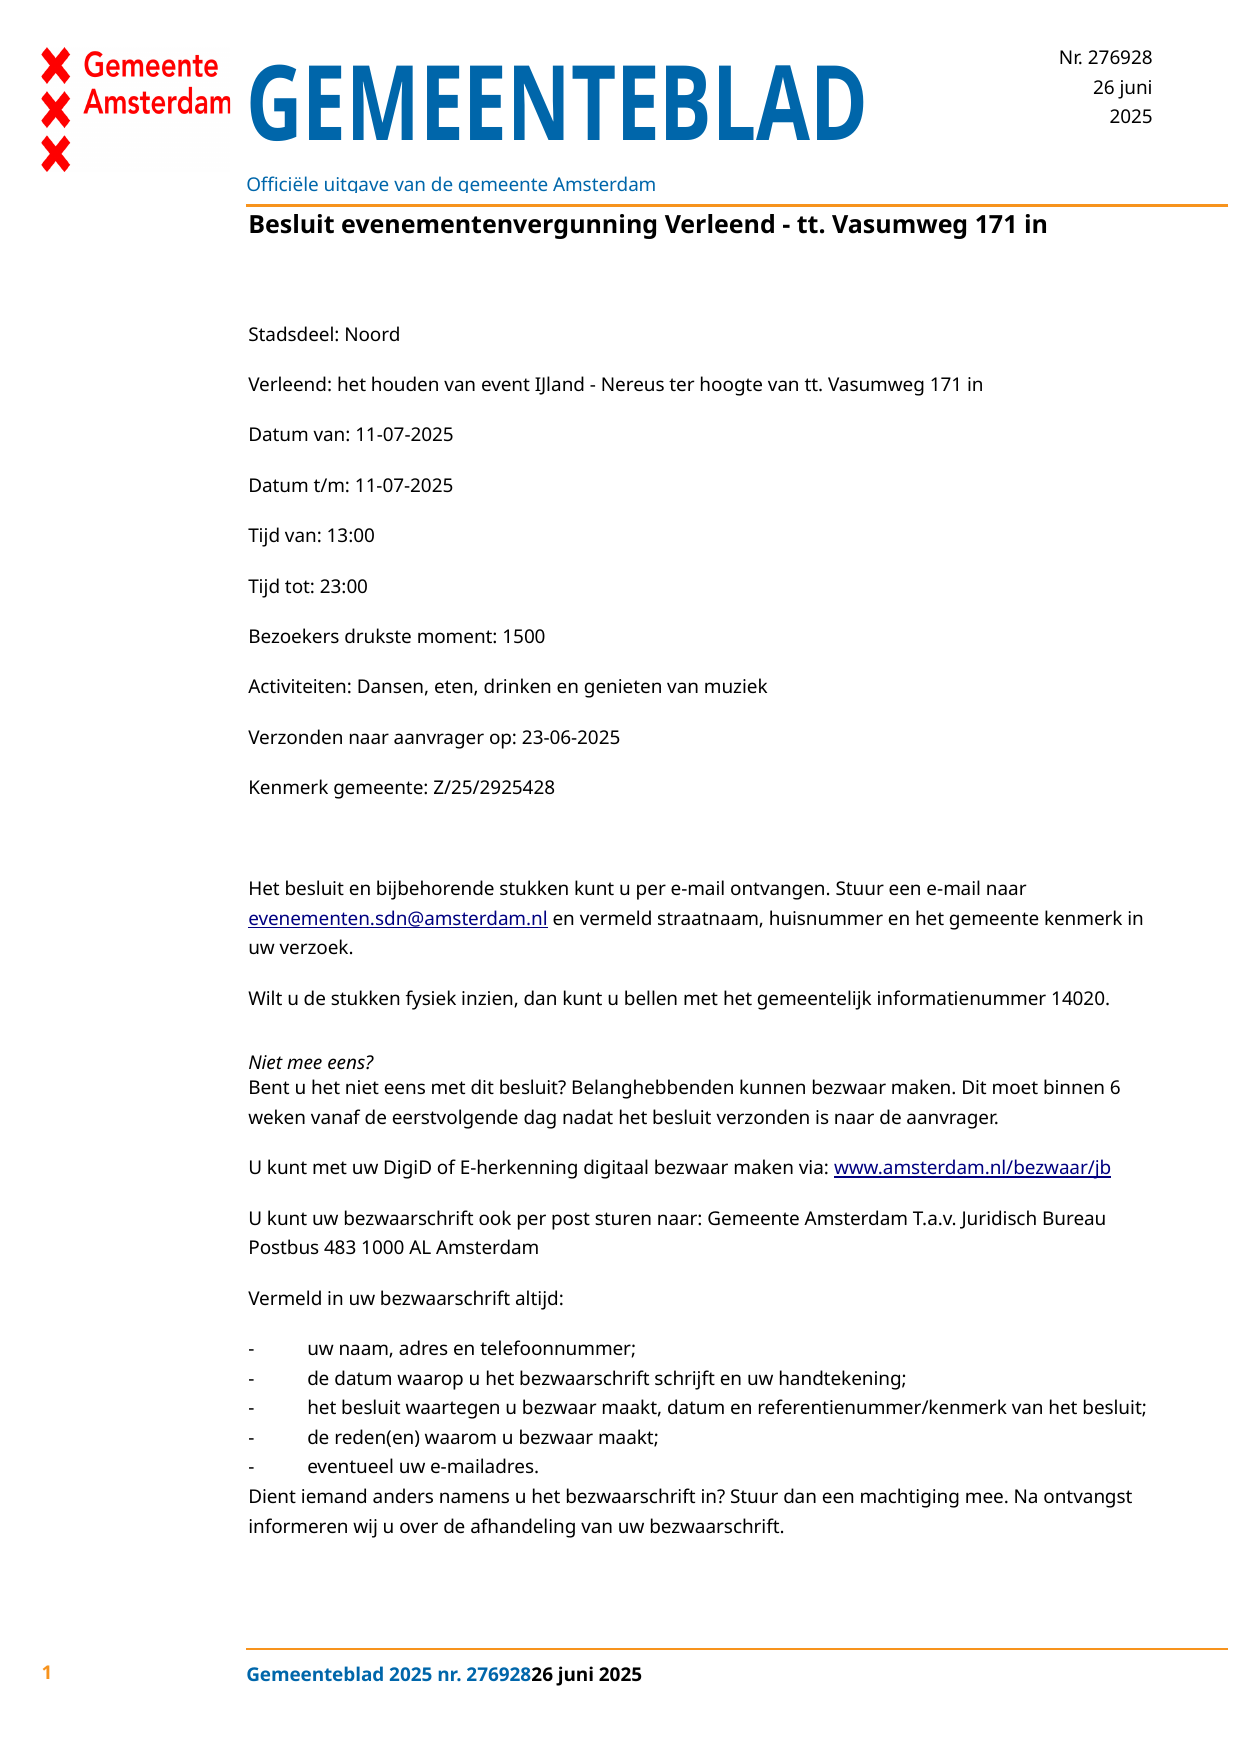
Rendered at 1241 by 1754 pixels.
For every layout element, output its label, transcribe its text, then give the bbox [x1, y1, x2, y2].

text Verleend: het houden van event IJland - Nereus ter hoogte van tt. Vasumweg 171 in [248, 371, 1152, 397]
text Tijd van: 13:00 [248, 522, 1152, 548]
text Bent u het niet eens met dit besluit? Belanghebbenden kunnen bezwaar maken. Dit moet binnen 6 weken vanaf de eerstvolgende dag nadat het besluit verzonden is naar de aanvrager. [248, 1074, 1152, 1130]
text Vermeld in uw bezwaarschrift altijd: [248, 1285, 1152, 1311]
text Datum van: 11-07-2025 [248, 422, 1152, 447]
picture [41, 47, 231, 172]
list de reden(en) waarom u bezwaar maakt; [248, 1424, 1152, 1450]
text Niet mee eens? [248, 1049, 1152, 1074]
list het besluit waartegen u bezwaar maakt, datum en referentienummer/kenmerk van het besluit; [248, 1394, 1152, 1420]
list eventueel uw e-mailadres. [248, 1454, 1152, 1479]
text Besluit evenementenvergunning Verleend - tt. Vasumweg 171 in [248, 207, 1152, 241]
text Tijd tot: 23:00 [248, 573, 1152, 598]
text Activiteiten: Dansen, eten, drinken en genieten van muziek [248, 674, 1152, 699]
text Het besluit en bijbehorende stukken kunt u per e-mail ontvangen. Stuur een e-mail naar evenementen.sdn@amsterdam.nl en vermeld straatnaam, huisnummer en het gemeente kenmerk in uw verzoek. [248, 875, 1152, 960]
text U kunt met uw DigiD of E-herkenning digitaal bezwaar maken via: www.amsterdam.nl/bezwaar/jb [248, 1154, 1152, 1180]
text U kunt uw bezwaarschrift ook per post sturen naar: Gemeente Amsterdam T.a.v. Juridisch Bureau Postbus 483 1000 AL Amsterdam [248, 1205, 1152, 1260]
text Bezoekers drukste moment: 1500 [248, 623, 1152, 649]
list de datum waarop u het bezwaarschrift schrijft en uw handtekening; [248, 1365, 1152, 1391]
text Wilt u de stukken fysiek inzien, dan kunt u bellen met het gemeentelijk informatienummer 14020. [248, 985, 1152, 1011]
text Stadsdeel: Noord [248, 321, 1152, 346]
text Verzonden naar aanvrager op: 23-06-2025 [248, 724, 1152, 750]
text Datum t/m: 11-07-2025 [248, 472, 1152, 498]
list uw naam, adres en telefoonnummer; [248, 1335, 1152, 1361]
text Dient iemand anders namens u het bezwaarschrift in? Stuur dan een machtiging mee. Na ontvangst informeren wij u over de afhandeling van uw bezwaarschrift. [248, 1483, 1152, 1539]
text Kenmerk gemeente: Z/25/2925428 [248, 774, 1152, 800]
